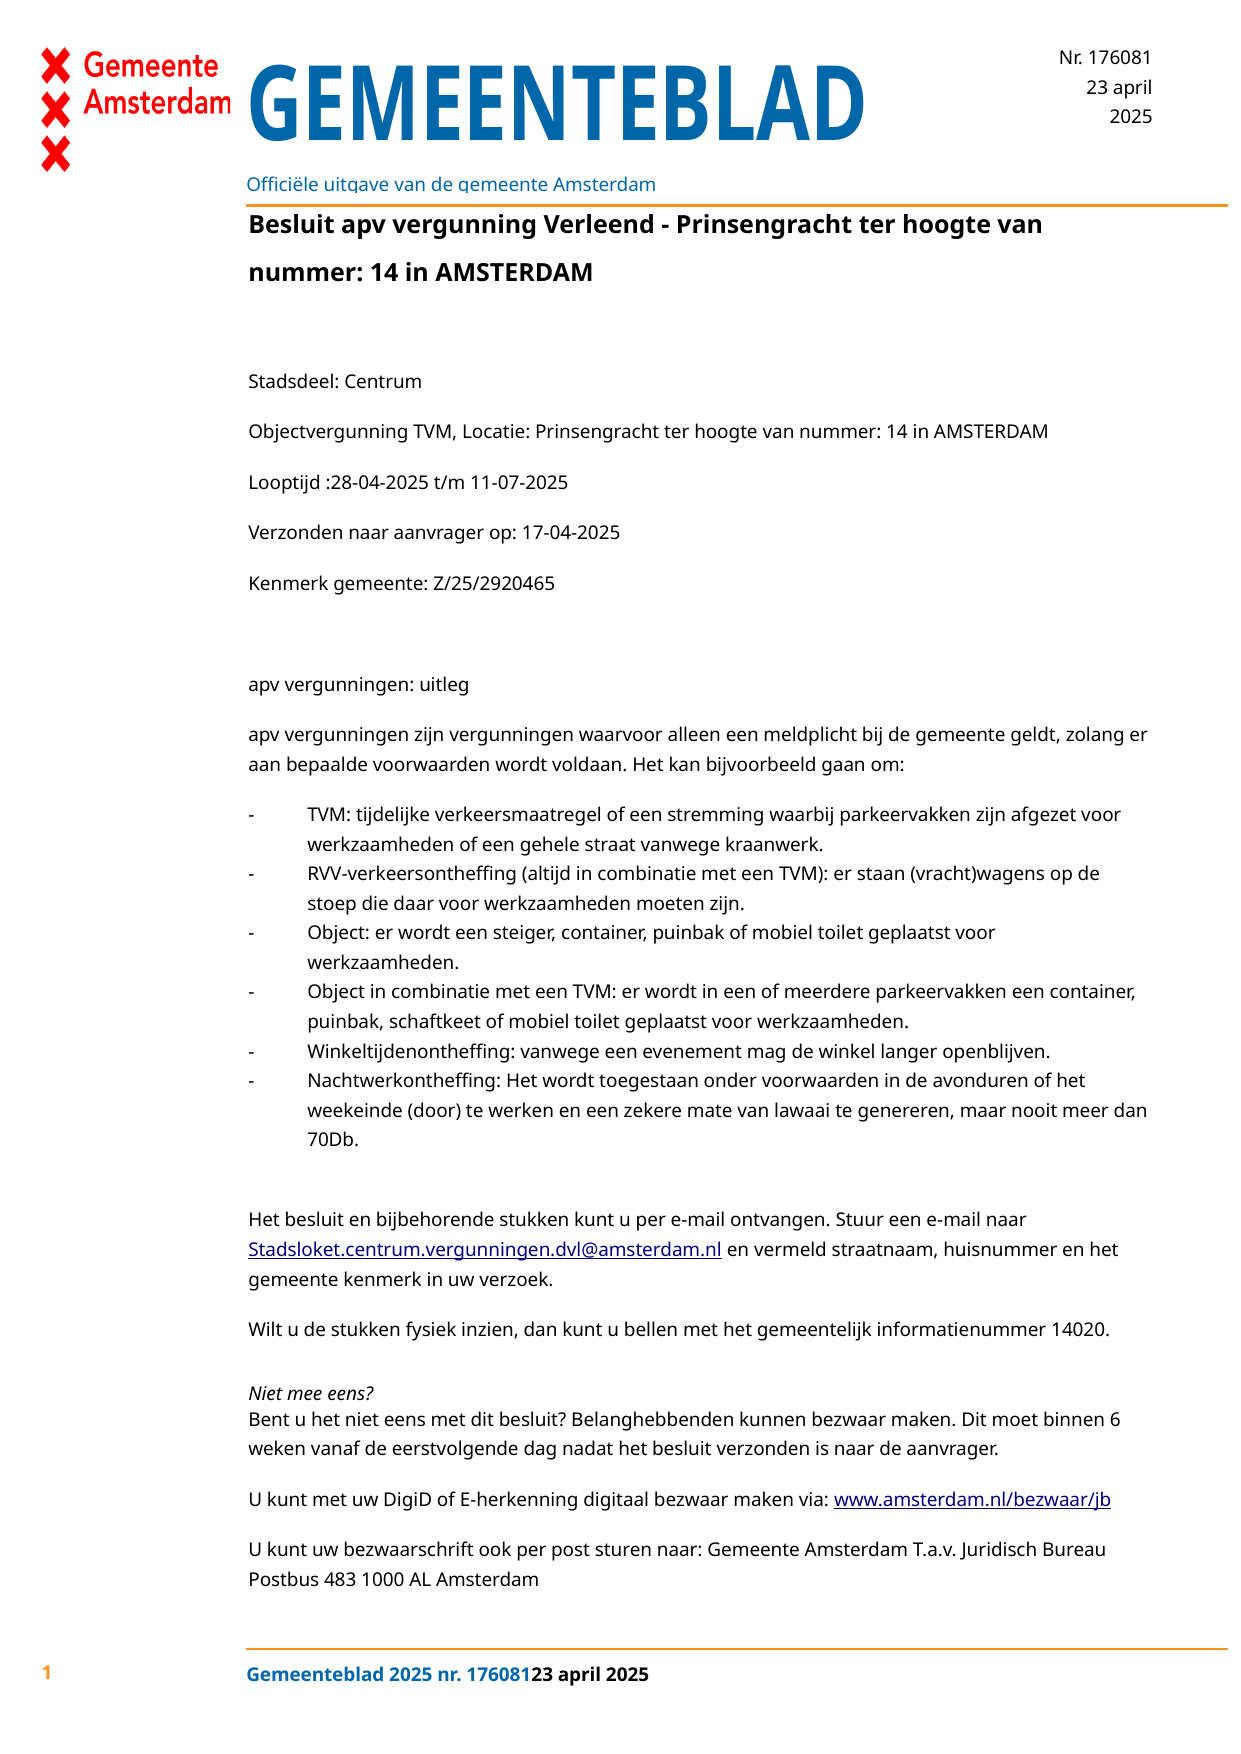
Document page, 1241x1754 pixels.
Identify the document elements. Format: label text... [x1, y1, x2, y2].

text apv vergunningen: uitleg [248, 671, 1152, 697]
text Besluit apv vergunning Verleend - Prinsengracht ter hoogte van nummer: 14 in AMSTERDAM [248, 207, 1152, 288]
list Object: er wordt een steiger, container, puinbak of mobiel toilet geplaatst voor werkzaamheden. [248, 919, 1152, 975]
list Winkeltijdenontheffing: vanwege een evenement mag de winkel langer openblijven. [248, 1038, 1152, 1064]
text Het besluit en bijbehorende stukken kunt u per e-mail ontvangen. Stuur een e-mail naar Stadsloket.centrum.vergunningen.dvl@amsterdam.nl en vermeld straatnaam, huisnummer en het gemeente kenmerk in uw verzoek. [248, 1207, 1152, 1292]
text Stadsdeel: Centrum [248, 368, 1152, 394]
list Nachtwerkontheffing: Het wordt toegestaan onder voorwaarden in de avonduren of het weekeinde (door) te werken en een zekere mate van lawaai te genereren, maar nooit meer dan 70Db. [248, 1067, 1152, 1152]
picture [41, 47, 231, 172]
list Object in combinatie met een TVM: er wordt in een of meerdere parkeervakken een container, puinbak, schaftkeet of mobiel toilet geplaatst voor werkzaamheden. [248, 979, 1152, 1034]
list TVM: tijdelijke verkeersmaatregel of een stremming waarbij parkeervakken zijn afgezet voor werkzaamheden of een gehele straat vanwege kraanwerk. [248, 801, 1152, 857]
text Niet mee eens? [248, 1380, 1152, 1406]
text apv vergunningen zijn vergunningen waarvoor alleen een meldplicht bij de gemeente geldt, zolang er aan bepaalde voorwaarden wordt voldaan. Het kan bijvoorbeeld gaan om: [248, 721, 1152, 777]
text Looptijd :28-04-2025 t/m 11-07-2025 [248, 469, 1152, 495]
text U kunt met uw DigiD of E-herkenning digitaal bezwaar maken via: www.amsterdam.nl/bezwaar/jb [248, 1486, 1152, 1512]
text Kenmerk gemeente: Z/25/2920465 [248, 570, 1152, 596]
text Objectvergunning TVM, Locatie: Prinsengracht ter hoogte van nummer: 14 in AMSTERDAM [248, 419, 1152, 444]
text Wilt u de stukken fysiek inzien, dan kunt u bellen met het gemeentelijk informatienummer 14020. [248, 1316, 1152, 1342]
list RVV-verkeersontheffing (altijd in combinatie met een TVM): er staan (vracht)wagens op de stoep die daar voor werkzaamheden moeten zijn. [248, 860, 1152, 916]
text Verzonden naar aanvrager op: 17-04-2025 [248, 519, 1152, 545]
text U kunt uw bezwaarschrift ook per post sturen naar: Gemeente Amsterdam T.a.v. Juridisch Bureau Postbus 483 1000 AL Amsterdam [248, 1536, 1152, 1592]
text Bent u het niet eens met dit besluit? Belanghebbenden kunnen bezwaar maken. Dit moet binnen 6 weken vanaf de eerstvolgende dag nadat het besluit verzonden is naar de aanvrager. [248, 1406, 1152, 1461]
